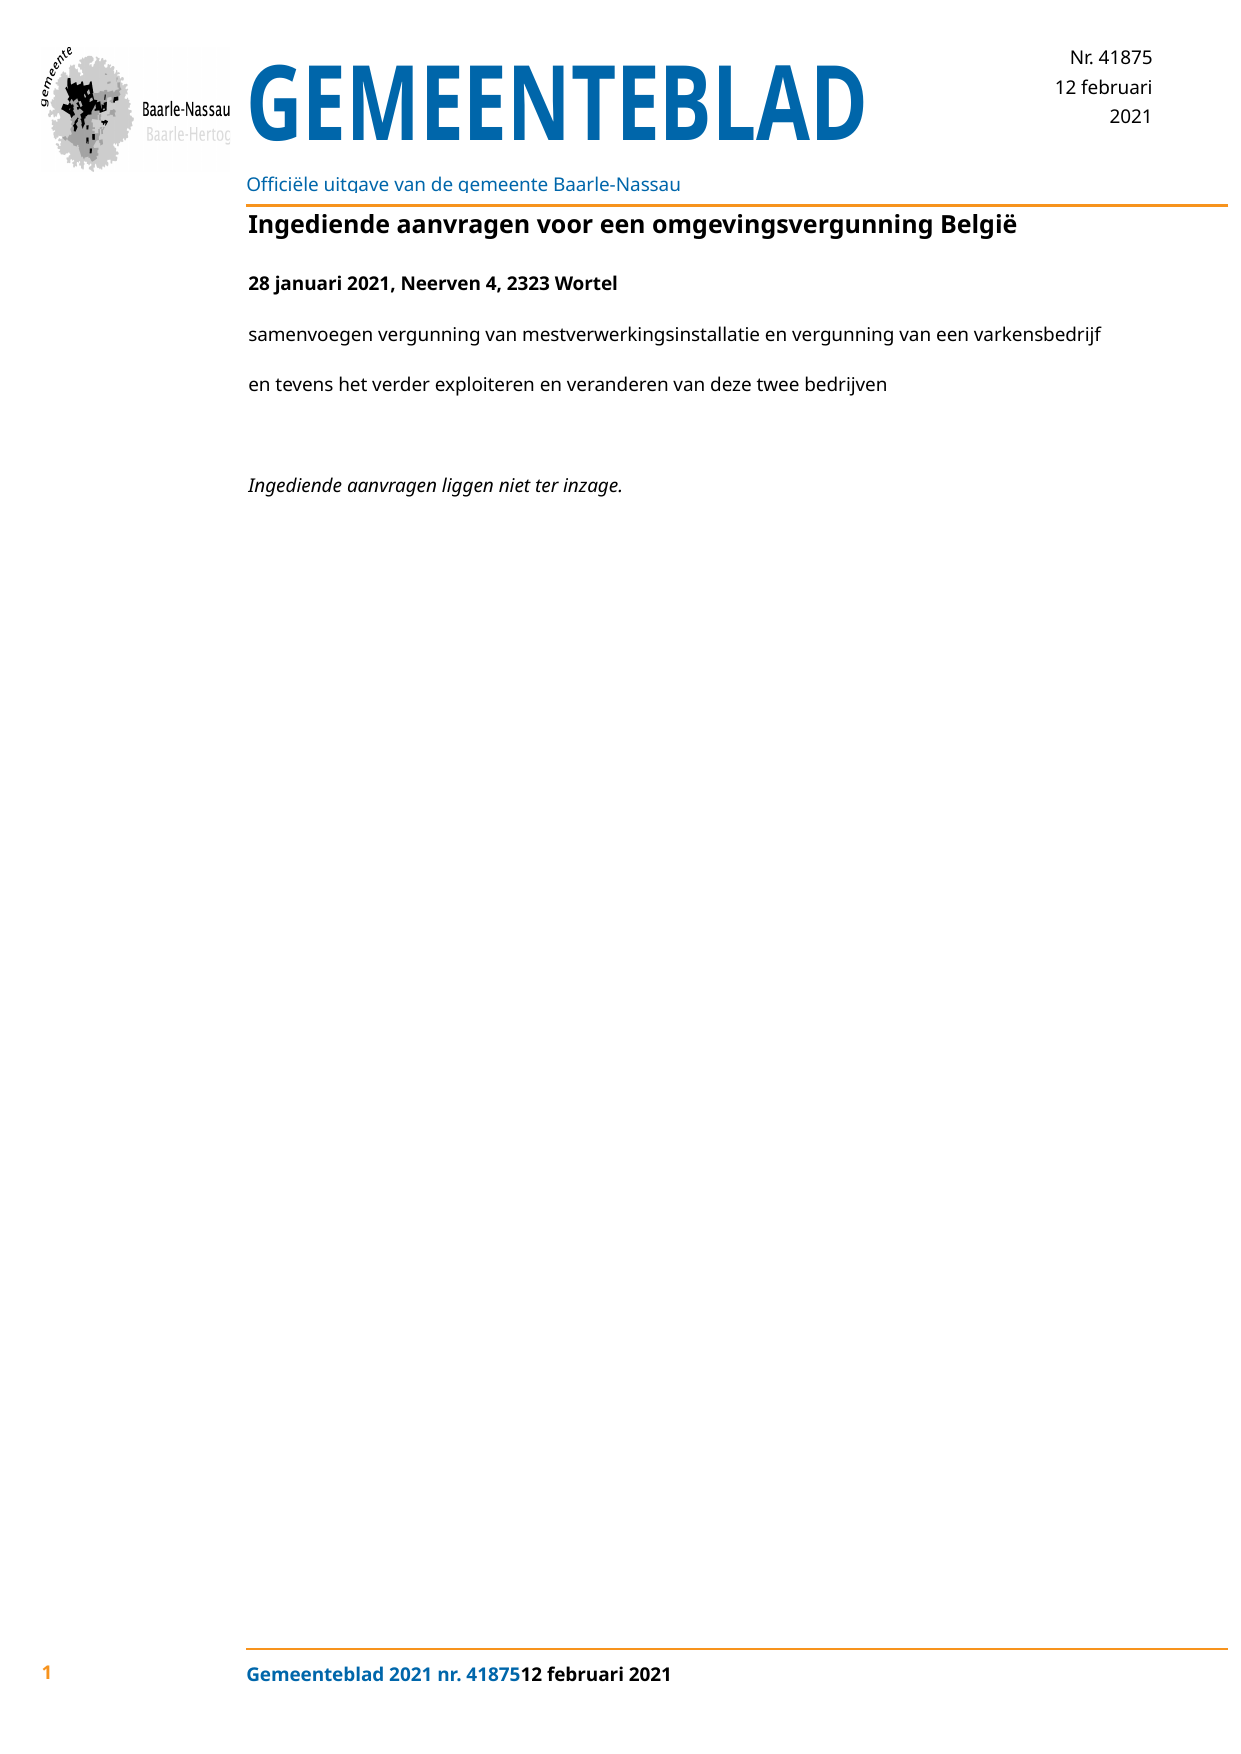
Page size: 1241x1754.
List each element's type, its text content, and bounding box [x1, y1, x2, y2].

picture [41, 47, 231, 172]
text 28 januari 2021, Neerven 4, 2323 Wortel [248, 270, 1152, 296]
text samenvoegen vergunning van mestverwerkingsinstallatie en vergunning van een varkensbedrijf [248, 321, 1152, 346]
text Ingediende aanvragen liggen niet ter inzage. [248, 472, 1152, 498]
text Ingediende aanvragen voor een omgevingsvergunning België [248, 207, 1152, 241]
text en tevens het verder exploiteren en veranderen van deze twee bedrijven [248, 371, 1152, 397]
